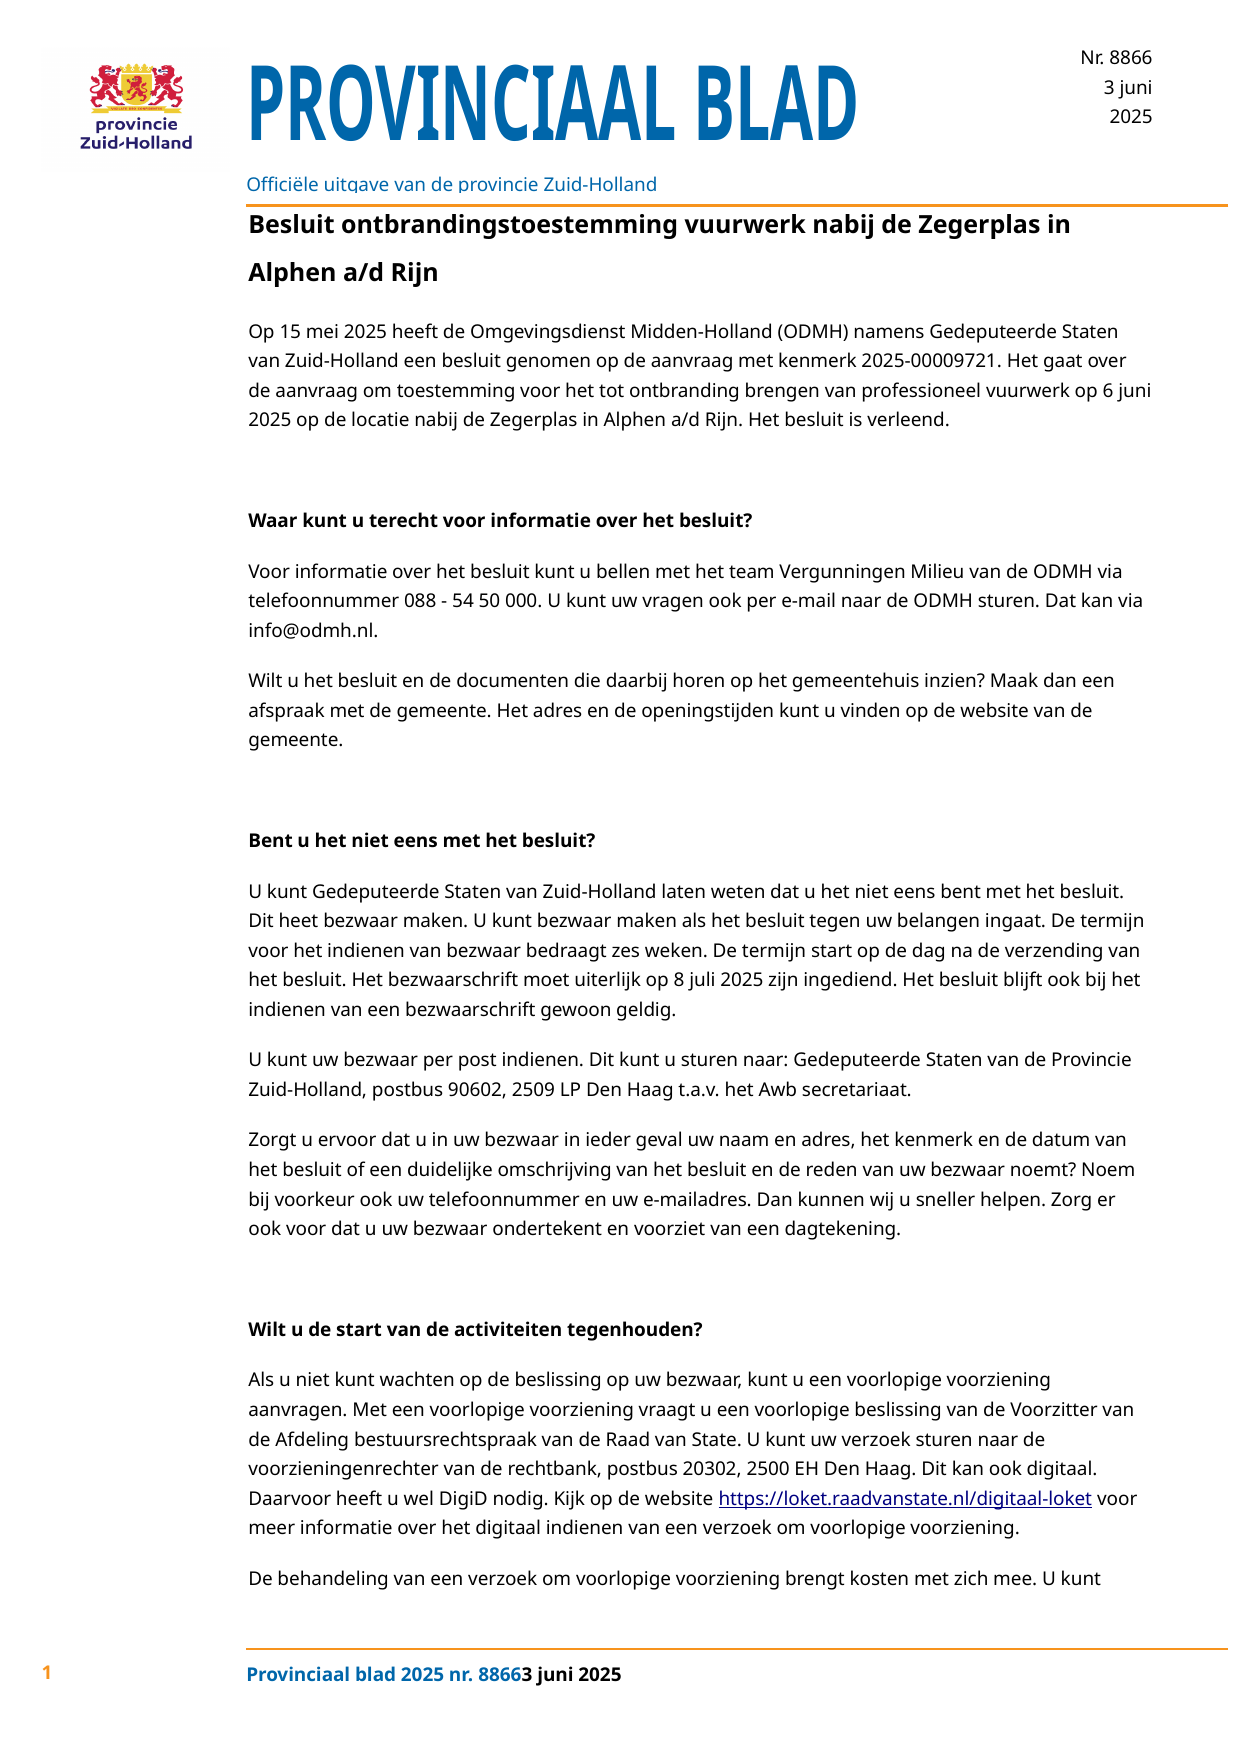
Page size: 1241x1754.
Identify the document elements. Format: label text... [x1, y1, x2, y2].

text Zorgt u ervoor dat u in uw bezwaar in ieder geval uw naam en adres, het kenmerk en de datum van het besluit of een duidelijke omschrijving van het besluit en de reden van uw bezwaar noemt? Noem bij voorkeur ook uw telefoonnummer en uw e-mailadres. Dan kunnen wij u sneller helpen. Zorg er ook voor dat u uw bezwaar ondertekent en voorziet van een dagtekening. [248, 1127, 1152, 1241]
text Op 15 mei 2025 heeft de Omgevingsdienst Midden-Holland (ODMH) namens Gedeputeerde Staten van Zuid-Holland een besluit genomen op de aanvraag met kenmerk 2025-00009721. Het gaat over de aanvraag om toestemming voor het tot ontbranding brengen van professioneel vuurwerk op 6 juni 2025 op de locatie nabij de Zegerplas in Alphen a/d Rijn. Het besluit is verleend. [248, 318, 1152, 432]
text U kunt uw bezwaar per post indienen. Dit kunt u sturen naar: Gedeputeerde Staten van de Provincie Zuid-Holland, postbus 90602, 2509 LP Den Haag t.a.v. het Awb secretariaat. [248, 1047, 1152, 1102]
picture [41, 47, 231, 172]
text Voor informatie over het besluit kunt u bellen met het team Vergunningen Milieu van de ODMH via telefoonnummer 088 - 54 50 000. U kunt uw vragen ook per e-mail naar de ODMH sturen. Dat kan via info@odmh.nl. [248, 558, 1152, 643]
text Besluit ontbrandingstoestemming vuurwerk nabij de Zegerplas in Alphen a/d Rijn [248, 207, 1152, 288]
text Bent u het niet eens met het besluit? [248, 827, 1152, 853]
text De behandeling van een verzoek om voorlopige voorziening brengt kosten met zich mee. U kunt [248, 1565, 1152, 1591]
text Waar kunt u terecht voor informatie over het besluit? [248, 507, 1152, 533]
text Wilt u de start van de activiteiten tegenhouden? [248, 1316, 1152, 1342]
text Als u niet kunt wachten op de beslissing op uw bezwaar, kunt u een voorlopige voorziening aanvragen. Met een voorlopige voorziening vraagt u een voorlopige beslissing van de Voorzitter van de Afdeling bestuursrechtspraak van de Raad van State. U kunt uw verzoek sturen naar de voorzieningenrechter van de rechtbank, postbus 20302, 2500 EH Den Haag. Dit kan ook digitaal. Daarvoor heeft u wel DigiD nodig. Kijk op de website https://loket.raadvanstate.nl/digitaal-loket voor meer informatie over het digitaal indienen van een verzoek om voorlopige voorziening. [248, 1367, 1152, 1540]
text Wilt u het besluit en de documenten die daarbij horen op het gemeentehuis inzien? Maak dan een afspraak met de gemeente. Het adres en de openingstijden kunt u vinden op de website van de gemeente. [248, 667, 1152, 752]
text U kunt Gedeputeerde Staten van Zuid-Holland laten weten dat u het niet eens bent met het besluit. Dit heet bezwaar maken. U kunt bezwaar maken als het besluit tegen uw belangen ingaat. De termijn voor het indienen van bezwaar bedraagt zes weken. De termijn start op de dag na de verzending van het besluit. Het bezwaarschrift moet uiterlijk op 8 juli 2025 zijn ingediend. Het besluit blijft ook bij het indienen van een bezwaarschrift gewoon geldig. [248, 878, 1152, 1022]
